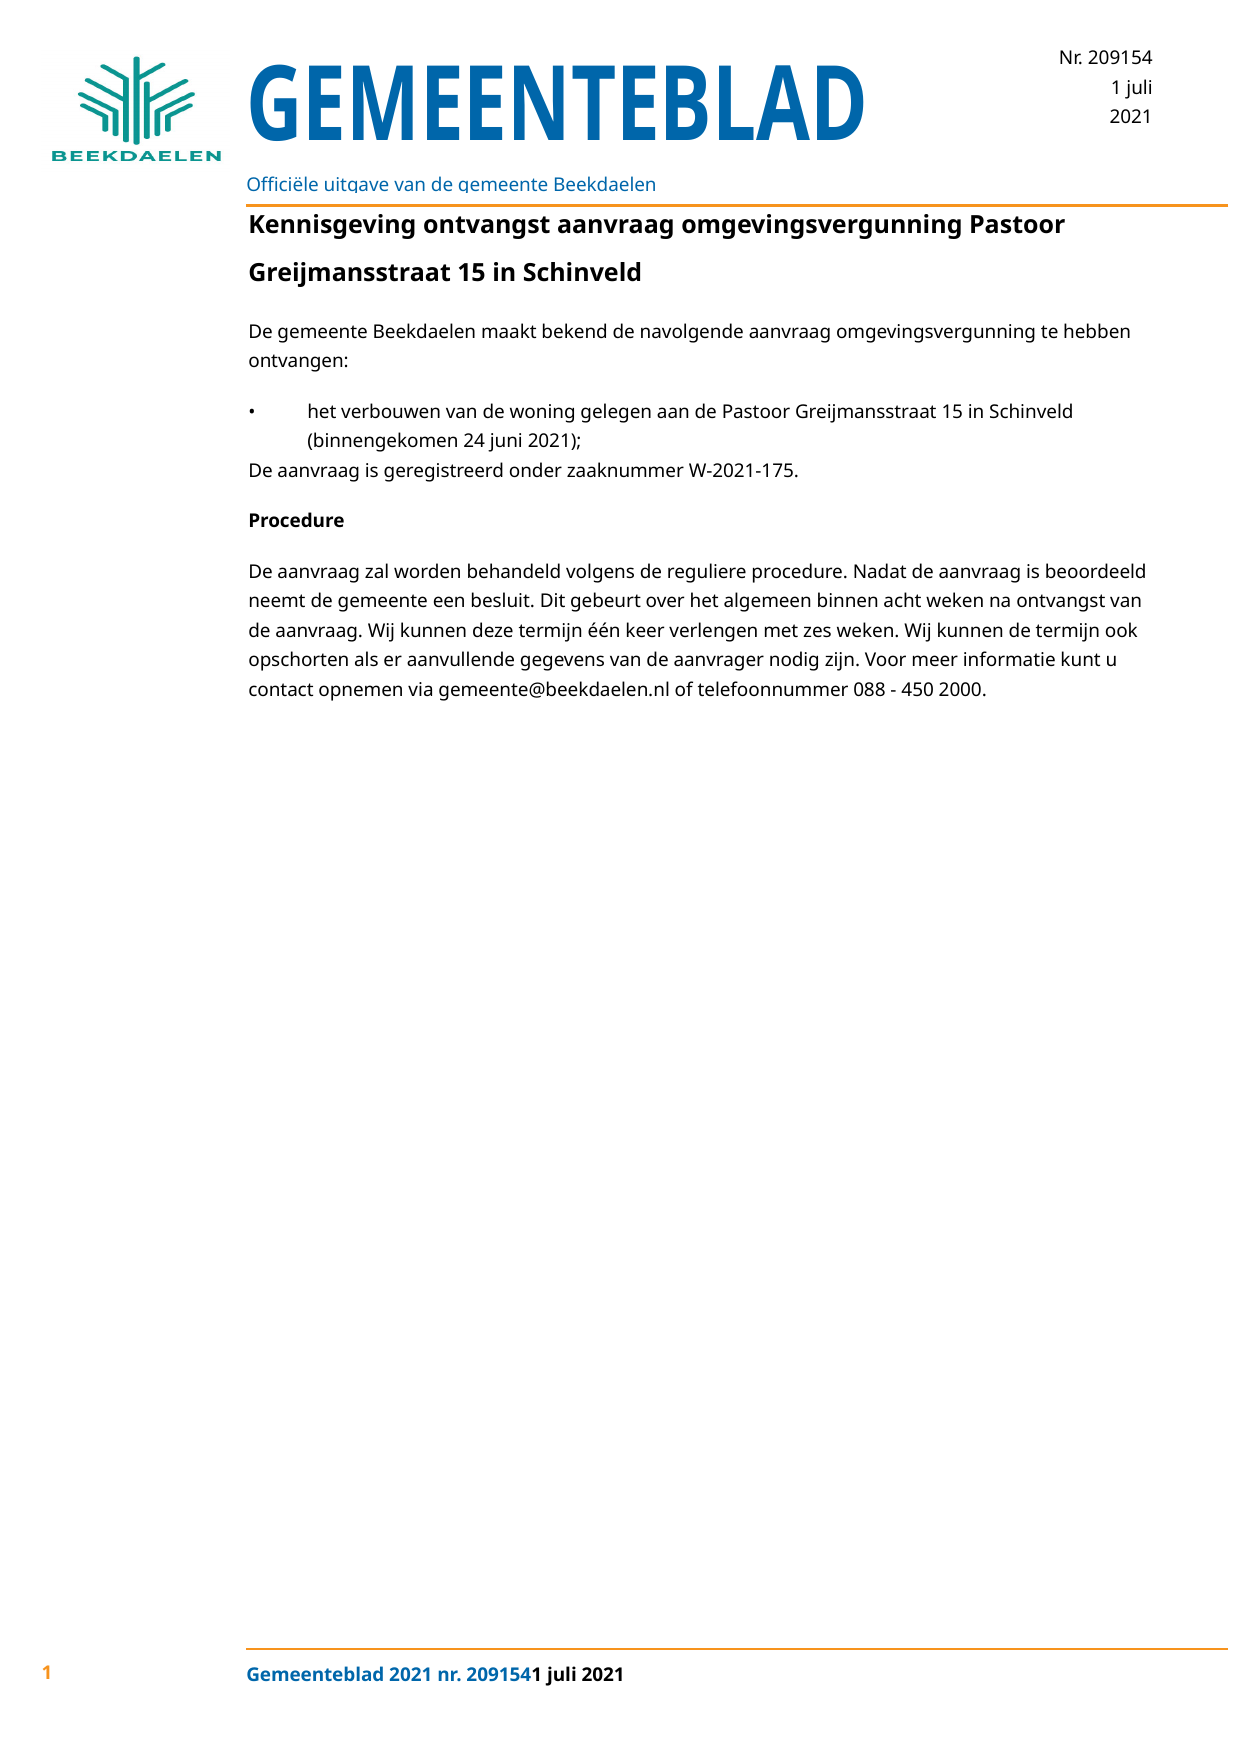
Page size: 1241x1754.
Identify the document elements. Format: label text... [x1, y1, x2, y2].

text Procedure [248, 507, 1152, 533]
picture [41, 47, 231, 172]
text De gemeente Beekdaelen maakt bekend de navolgende aanvraag omgevingsvergunning te hebben ontvangen: [248, 318, 1152, 373]
list het verbouwen van de woning gelegen aan de Pastoor Greijmansstraat 15 in Schinveld (binnengekomen 24 juni 2021); [248, 398, 1152, 453]
text De aanvraag is geregistreerd onder zaaknummer W-2021-175. [248, 457, 1152, 483]
text Kennisgeving ontvangst aanvraag omgevingsvergunning Pastoor Greijmansstraat 15 in Schinveld [248, 207, 1152, 288]
text De aanvraag zal worden behandeld volgens de reguliere procedure. Nadat de aanvraag is beoordeeld neemt de gemeente een besluit. Dit gebeurt over het algemeen binnen acht weken na ontvangst van de aanvraag. Wij kunnen deze termijn één keer verlengen met zes weken. Wij kunnen de termijn ook opschorten als er aanvullende gegevens van de aanvrager nodig zijn. Voor meer informatie kunt u contact opnemen via gemeente@beekdaelen.nl of telefoonnummer 088 - 450 2000. [248, 558, 1152, 702]
